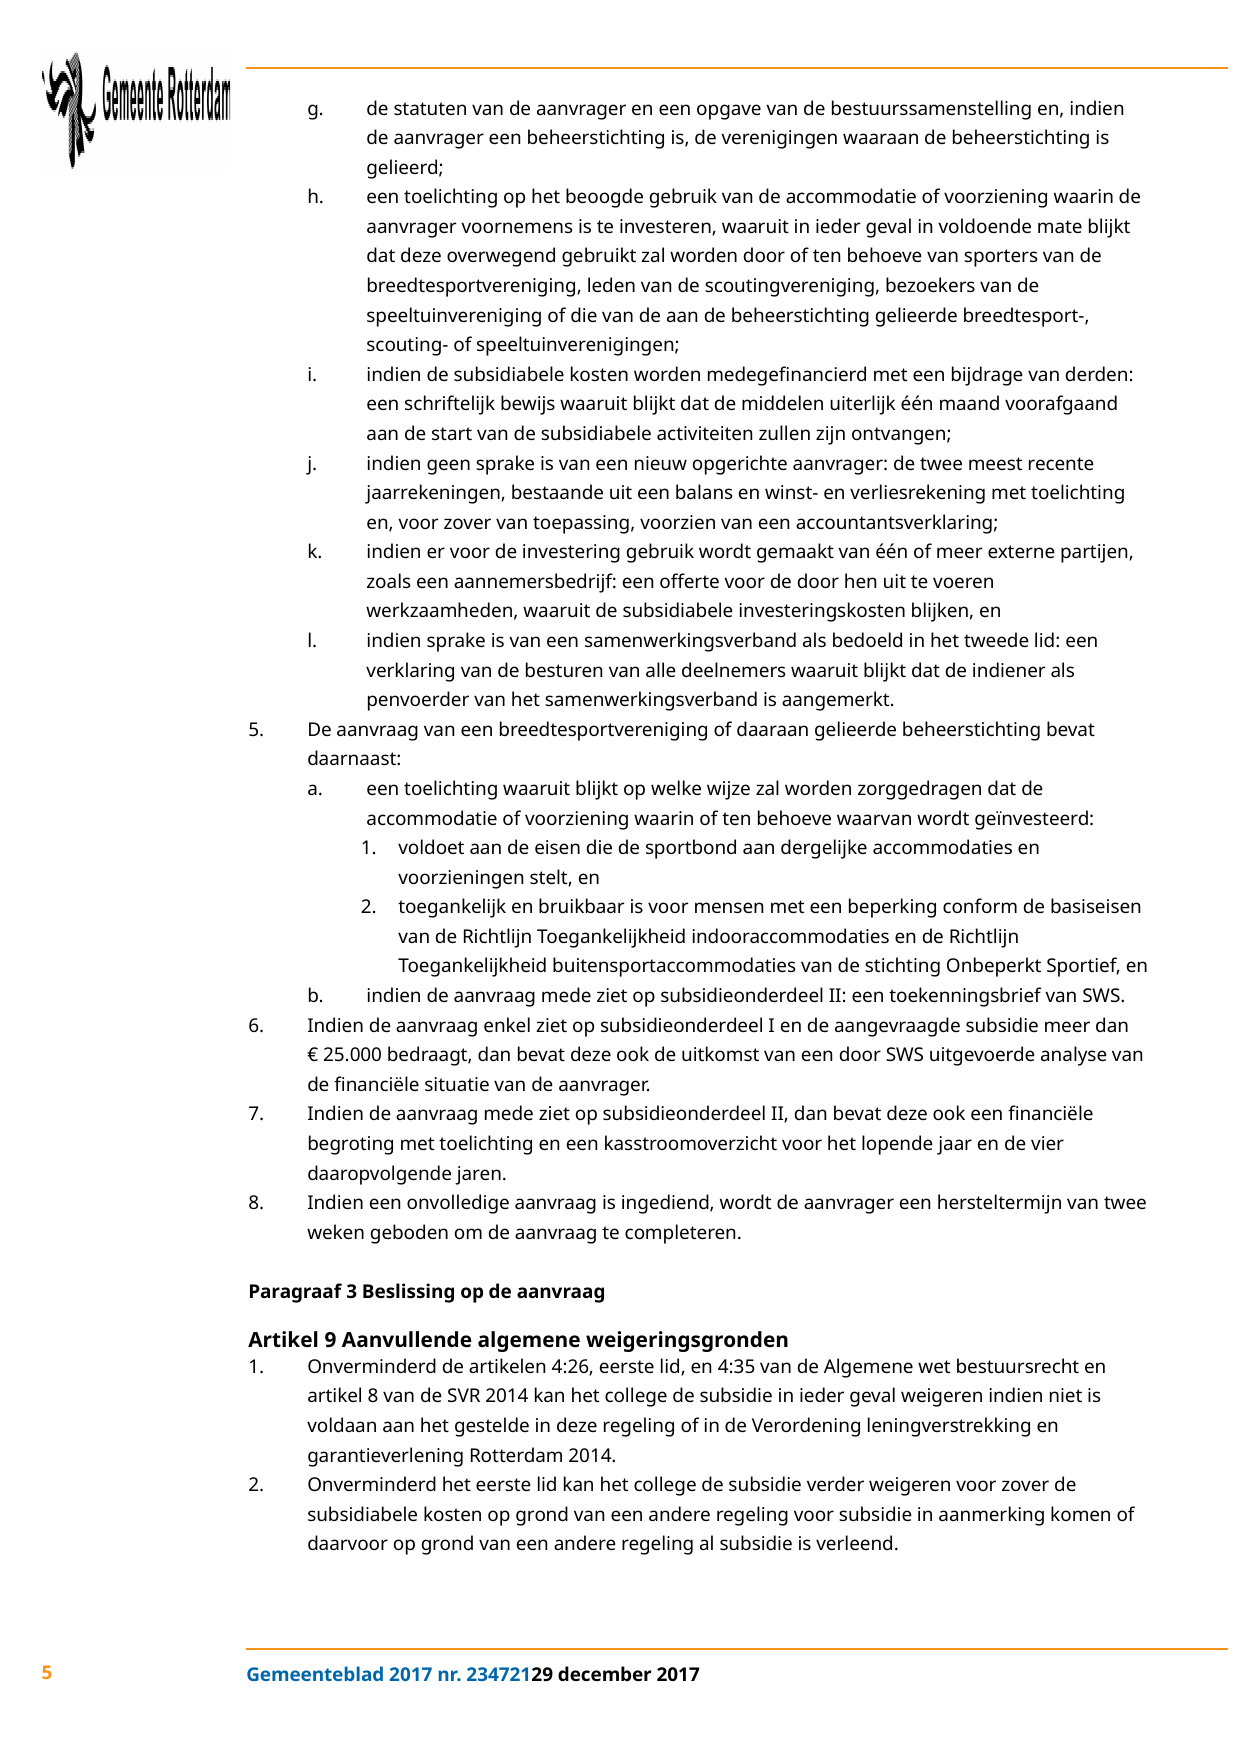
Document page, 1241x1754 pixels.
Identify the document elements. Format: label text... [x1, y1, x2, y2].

list voldoet aan de eisen die de sportbond aan dergelijke accommodaties en voorzieningen stelt, en [361, 834, 1152, 890]
list indien geen sprake is van een nieuw opgerichte aanvrager: de twee meest recente jaarrekeningen, bestaande uit een balans en winst- en verliesrekening met toelichting en, voor zover van toepassing, voorzien van een accountantsverklaring; [307, 450, 1152, 535]
text Paragraaf 3 Beslissing op de aanvraag [248, 1278, 1152, 1304]
list De aanvraag van een breedtesportvereniging of daaraan gelieerde beheerstichting bevat daarnaast: [248, 716, 1152, 771]
list toegankelijk en bruikbaar is voor mensen met een beperking conform de basiseisen van de Richtlijn Toegankelijkheid indooraccommodaties en de Richtlijn Toegankelijkheid buitensportaccommodaties van de stichting Onbeperkt Sportief, en [361, 893, 1152, 978]
list Indien de aanvraag enkel ziet op subsidieonderdeel I en de aangevraagde subsidie meer dan € 25.000 bedraagt, dan bevat deze ook de uitkomst van een door SWS uitgevoerde analyse van de financiële situatie van de aanvrager. [248, 1012, 1152, 1097]
list Onverminderd de artikelen 4:26, eerste lid, en 4:35 van de Algemene wet bestuursrecht en artikel 8 van de SVR 2014 kan het college de subsidie in ieder geval weigeren indien niet is voldaan aan het gestelde in deze regeling of in de Verordening leningverstrekking en garantieverlening Rotterdam 2014. [248, 1353, 1152, 1468]
text Artikel 9 Aanvullende algemene weigeringsgronden [248, 1325, 1152, 1353]
list indien de aanvraag mede ziet op subsidieonderdeel II: een toekenningsbrief van SWS. [307, 982, 1152, 1008]
list een toelichting op het beoogde gebruik van de accommodatie of voorziening waarin de aanvrager voornemens is te investeren, waaruit in ieder geval in voldoende mate blijkt dat deze overwegend gebruikt zal worden door of ten behoeve van sporters van de breedtesportvereniging, leden van de scoutingvereniging, bezoekers van de speeltuinvereniging of die van de aan de beheerstichting gelieerde breedtesport-, scouting- of speeltuinverenigingen; [307, 183, 1152, 357]
list Indien de aanvraag mede ziet op subsidieonderdeel II, dan bevat deze ook een financiële begroting met toelichting en een kasstroomoverzicht voor het lopende jaar en de vier daaropvolgende jaren. [248, 1101, 1152, 1186]
list indien de subsidiabele kosten worden medegefinancierd met een bijdrage van derden: een schriftelijk bewijs waaruit blijkt dat de middelen uiterlijk één maand voorafgaand aan de start van de subsidiabele activiteiten zullen zijn ontvangen; [307, 361, 1152, 446]
picture [41, 47, 231, 172]
list Onverminderd het eerste lid kan het college de subsidie verder weigeren voor zover de subsidiabele kosten op grond van een andere regeling voor subsidie in aanmerking komen of daarvoor op grond van een andere regeling al subsidie is verleend. [248, 1471, 1152, 1556]
list de statuten van de aanvrager en een opgave van de bestuurssamenstelling en, indien de aanvrager een beheerstichting is, de verenigingen waaraan de beheerstichting is gelieerd; [307, 95, 1152, 180]
list een toelichting waaruit blijkt op welke wijze zal worden zorggedragen dat de accommodatie of voorziening waarin of ten behoeve waarvan wordt geïnvesteerd: [307, 775, 1152, 831]
list Indien een onvolledige aanvraag is ingediend, wordt de aanvrager een hersteltermijn van twee weken geboden om de aanvraag te completeren. [248, 1189, 1152, 1245]
list indien sprake is van een samenwerkingsverband als bedoeld in het tweede lid: een verklaring van de besturen van alle deelnemers waaruit blijkt dat de indiener als penvoerder van het samenwerkingsverband is aangemerkt. [307, 627, 1152, 712]
list indien er voor de investering gebruik wordt gemaakt van één of meer externe partijen, zoals een aannemersbedrijf: een offerte voor de door hen uit te voeren werkzaamheden, waaruit de subsidiabele investeringskosten blijken, en [307, 538, 1152, 623]
